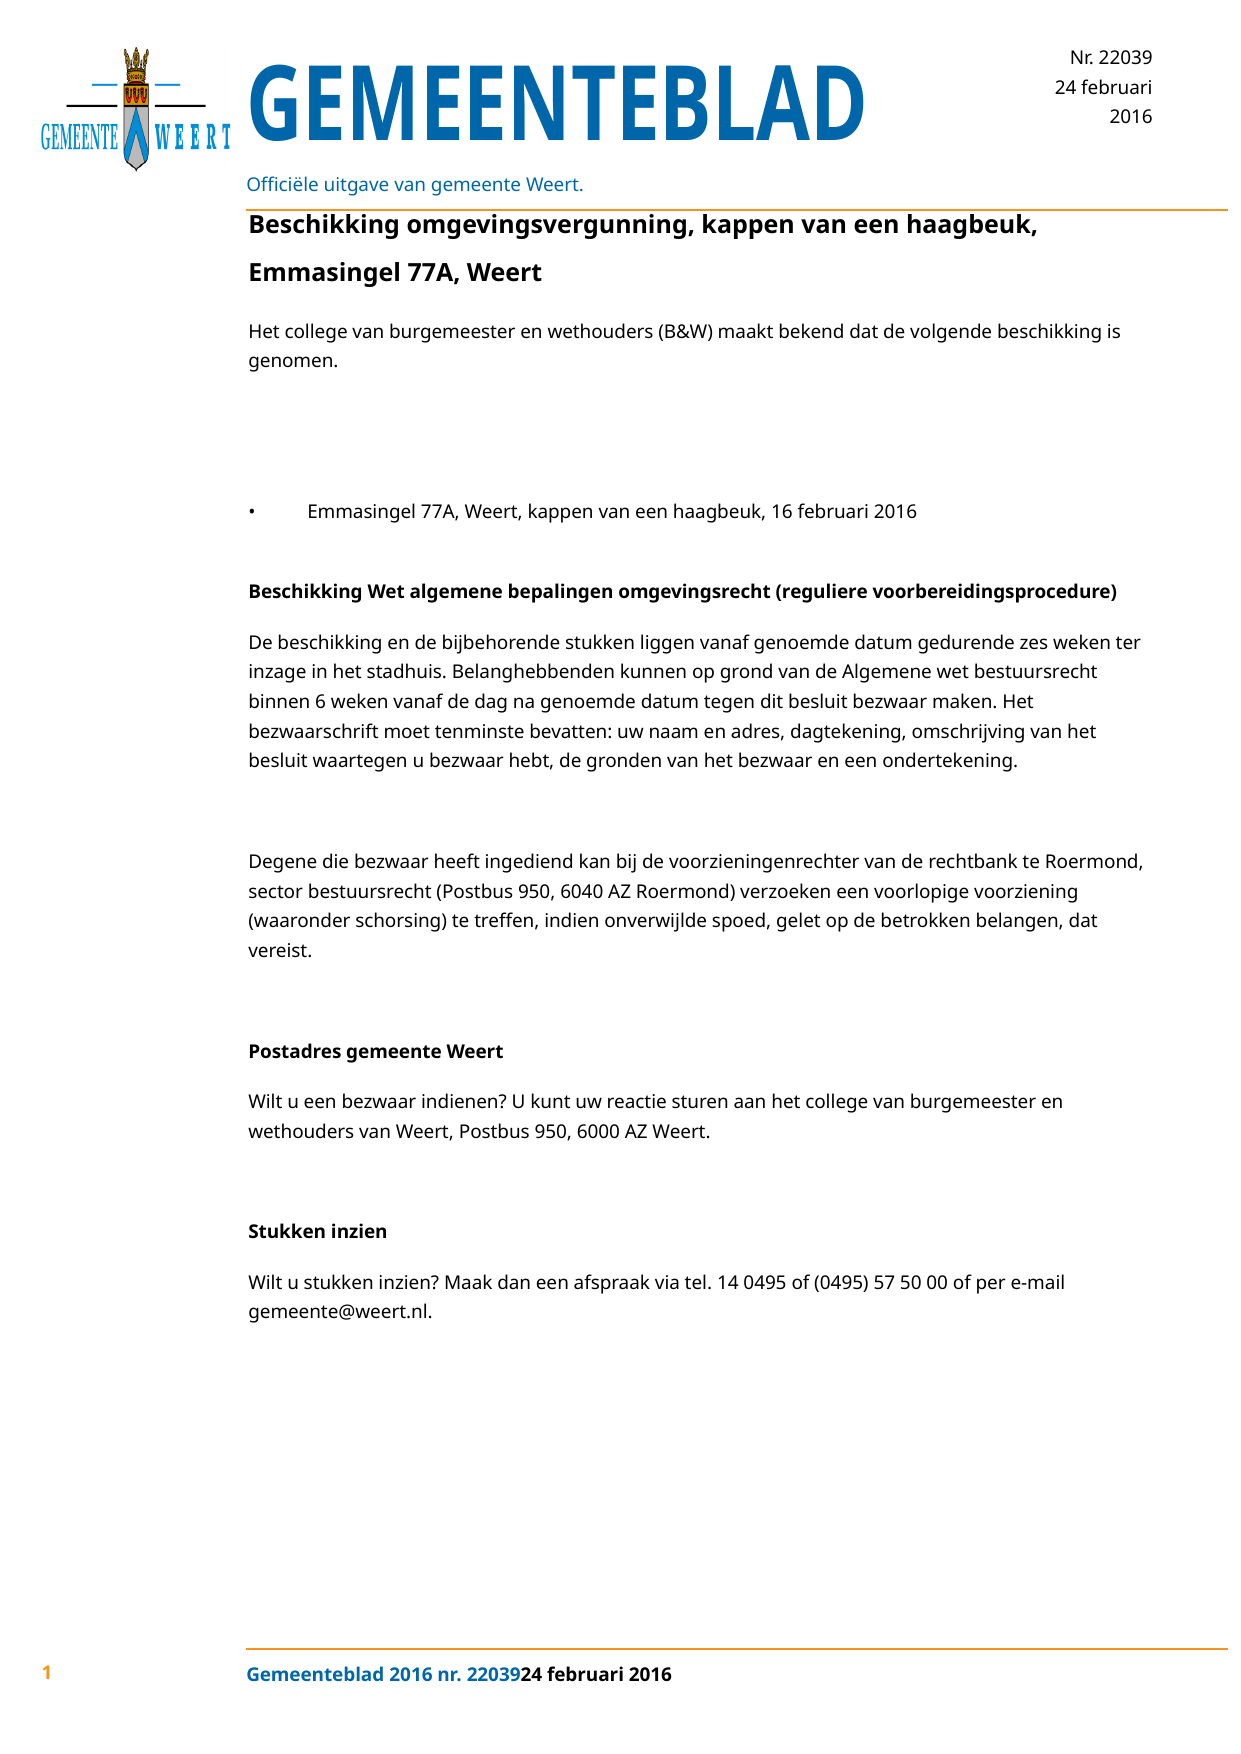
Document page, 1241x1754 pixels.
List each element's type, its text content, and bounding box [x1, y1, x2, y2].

text Postadres gemeente Weert [248, 1038, 1152, 1064]
text Het college van burgemeester en wethouders (B&W) maakt bekend dat de volgende beschikking is genomen. [248, 318, 1152, 373]
text De beschikking en de bijbehorende stukken liggen vanaf genoemde datum gedurende zes weken ter inzage in het stadhuis. Belanghebbenden kunnen op grond van de Algemene wet bestuursrecht binnen 6 weken vanaf de dag na genoemde datum tegen dit besluit bezwaar maken. Het bezwaarschrift moet tenminste bevatten: uw naam en adres, dagtekening, omschrijving van het besluit waartegen u bezwaar hebt, de gronden van het bezwaar en een ondertekening. [248, 629, 1152, 773]
text Wilt u stukken inzien? Maak dan een afspraak via tel. 14 0495 of (0495) 57 50 00 of per e-mail gemeente@weert.nl. [248, 1269, 1152, 1324]
picture [41, 47, 231, 172]
text Stukken inzien [248, 1219, 1152, 1244]
text Wilt u een bezwaar indienen? U kunt uw reactie sturen aan het college van burgemeester en wethouders van Weert, Postbus 950, 6000 AZ Weert. [248, 1088, 1152, 1144]
text Degene die bezwaar heeft ingediend kan bij de voorzieningenrechter van de rechtbank te Roermond, sector bestuursrecht (Postbus 950, 6040 AZ Roermond) verzoeken een voorlopige voorziening (waaronder schorsing) te treffen, indien onverwijlde spoed, gelet op de betrokken belangen, dat vereist. [248, 848, 1152, 963]
text Beschikking omgevingsvergunning, kappen van een haagbeuk, Emmasingel 77A, Weert [248, 211, 1152, 288]
text Beschikking Wet algemene bepalingen omgevingsrecht (reguliere voorbereidingsprocedure) [248, 579, 1152, 604]
list Emmasingel 77A, Weert, kappen van een haagbeuk, 16 februari 2016 [248, 499, 1152, 524]
